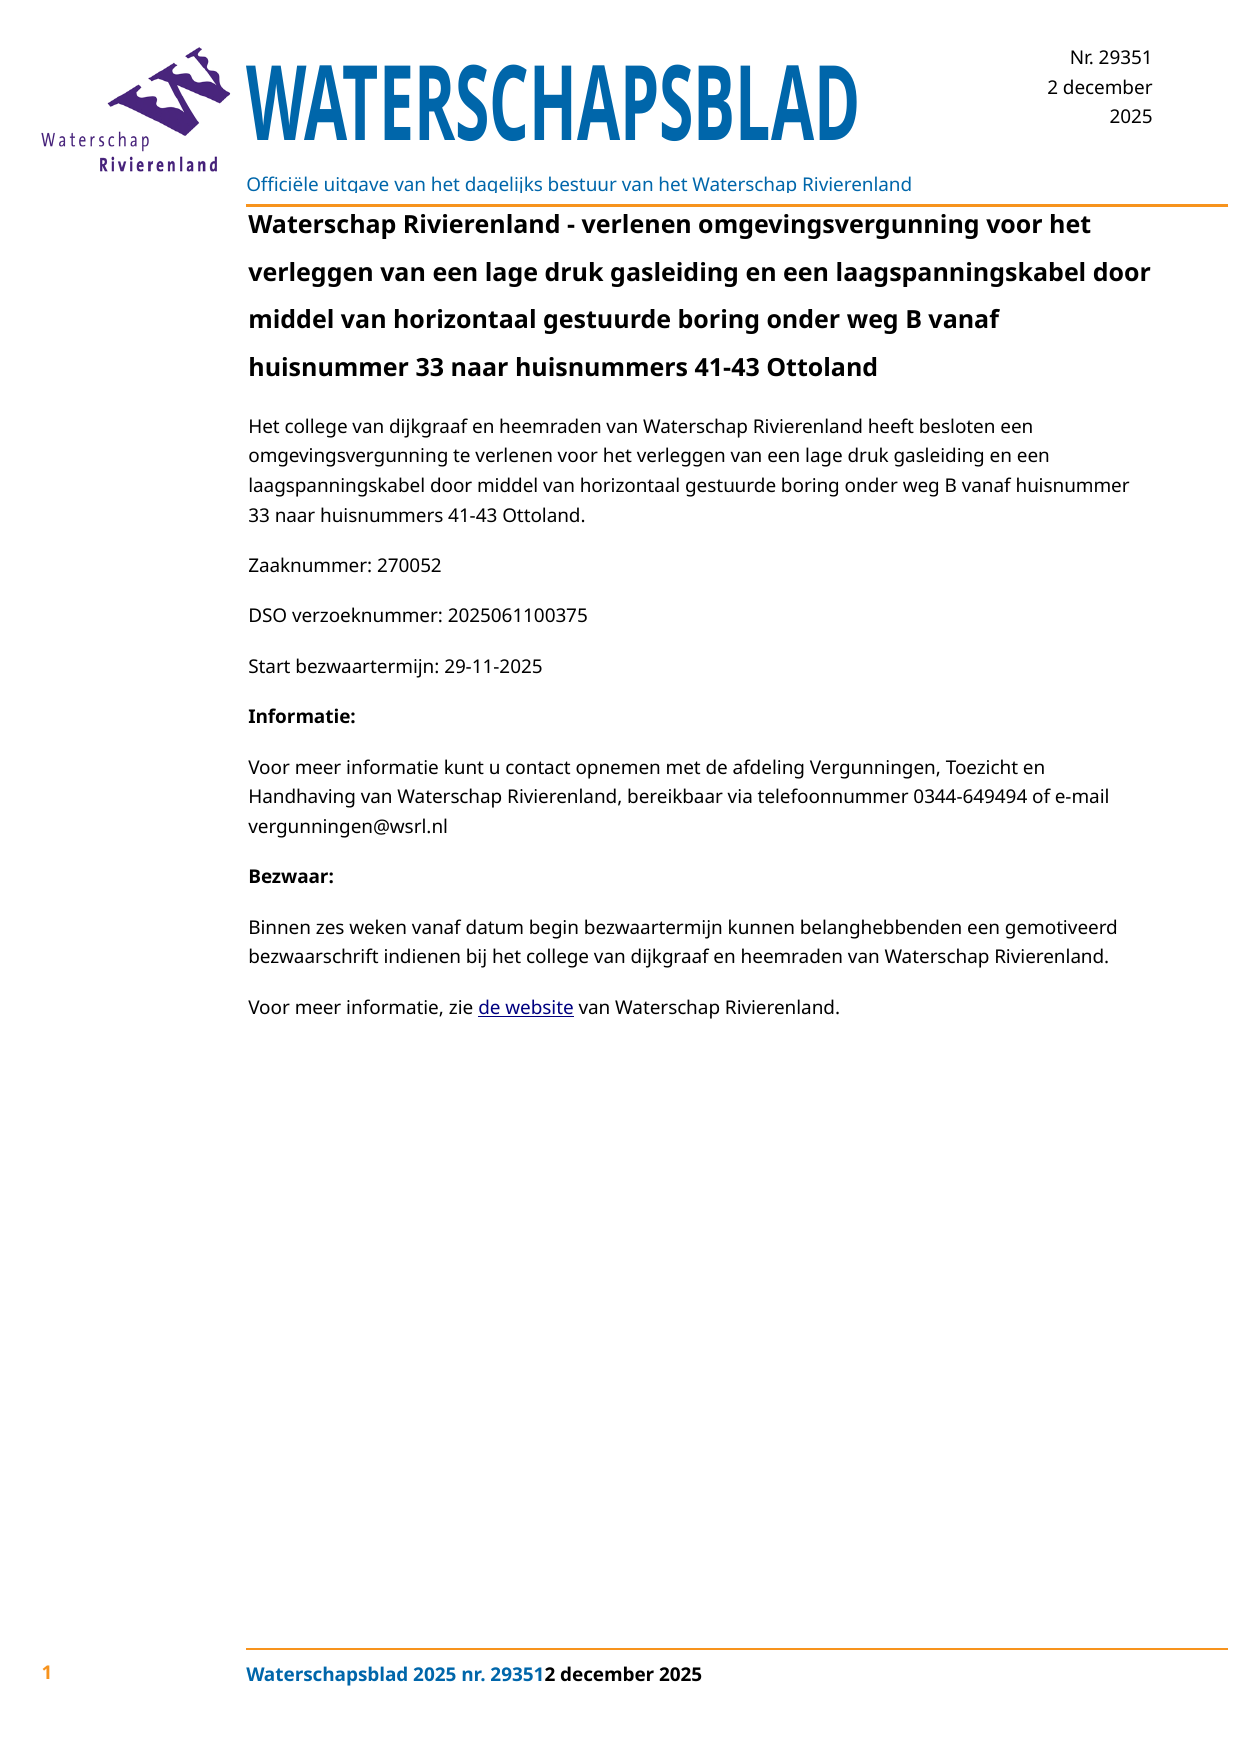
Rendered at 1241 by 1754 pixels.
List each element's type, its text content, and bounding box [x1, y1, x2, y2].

text Waterschap Rivierenland - verlenen omgevingsvergunning voor het verleggen van een lage druk gasleiding en een laagspanningskabel door middel van horizontaal gestuurde boring onder weg B vanaf huisnummer 33 naar huisnummers 41-43 Ottoland [248, 207, 1152, 384]
text Zaaknummer: 270052 [248, 552, 1152, 578]
text Voor meer informatie, zie de website van Waterschap Rivierenland. [248, 994, 1152, 1020]
picture [41, 47, 231, 172]
text Het college van dijkgraaf en heemraden van Waterschap Rivierenland heeft besloten een omgevingsvergunning te verlenen voor het verleggen van een lage druk gasleiding en een laagspanningskabel door middel van horizontaal gestuurde boring onder weg B vanaf huisnummer 33 naar huisnummers 41-43 Ottoland. [248, 413, 1152, 528]
text Bezwaar: [248, 863, 1152, 889]
text Binnen zes weken vanaf datum begin bezwaartermijn kunnen belanghebbenden een gemotiveerd bezwaarschrift indienen bij het college van dijkgraaf en heemraden van Waterschap Rivierenland. [248, 914, 1152, 969]
text Voor meer informatie kunt u contact opnemen met de afdeling Vergunningen, Toezicht en Handhaving van Waterschap Rivierenland, bereikbaar via telefoonnummer 0344-649494 of e-mail vergunningen@wsrl.nl [248, 754, 1152, 839]
text DSO verzoeknummer: 2025061100375 [248, 603, 1152, 628]
text Start bezwaartermijn: 29-11-2025 [248, 653, 1152, 679]
text Informatie: [248, 703, 1152, 729]
